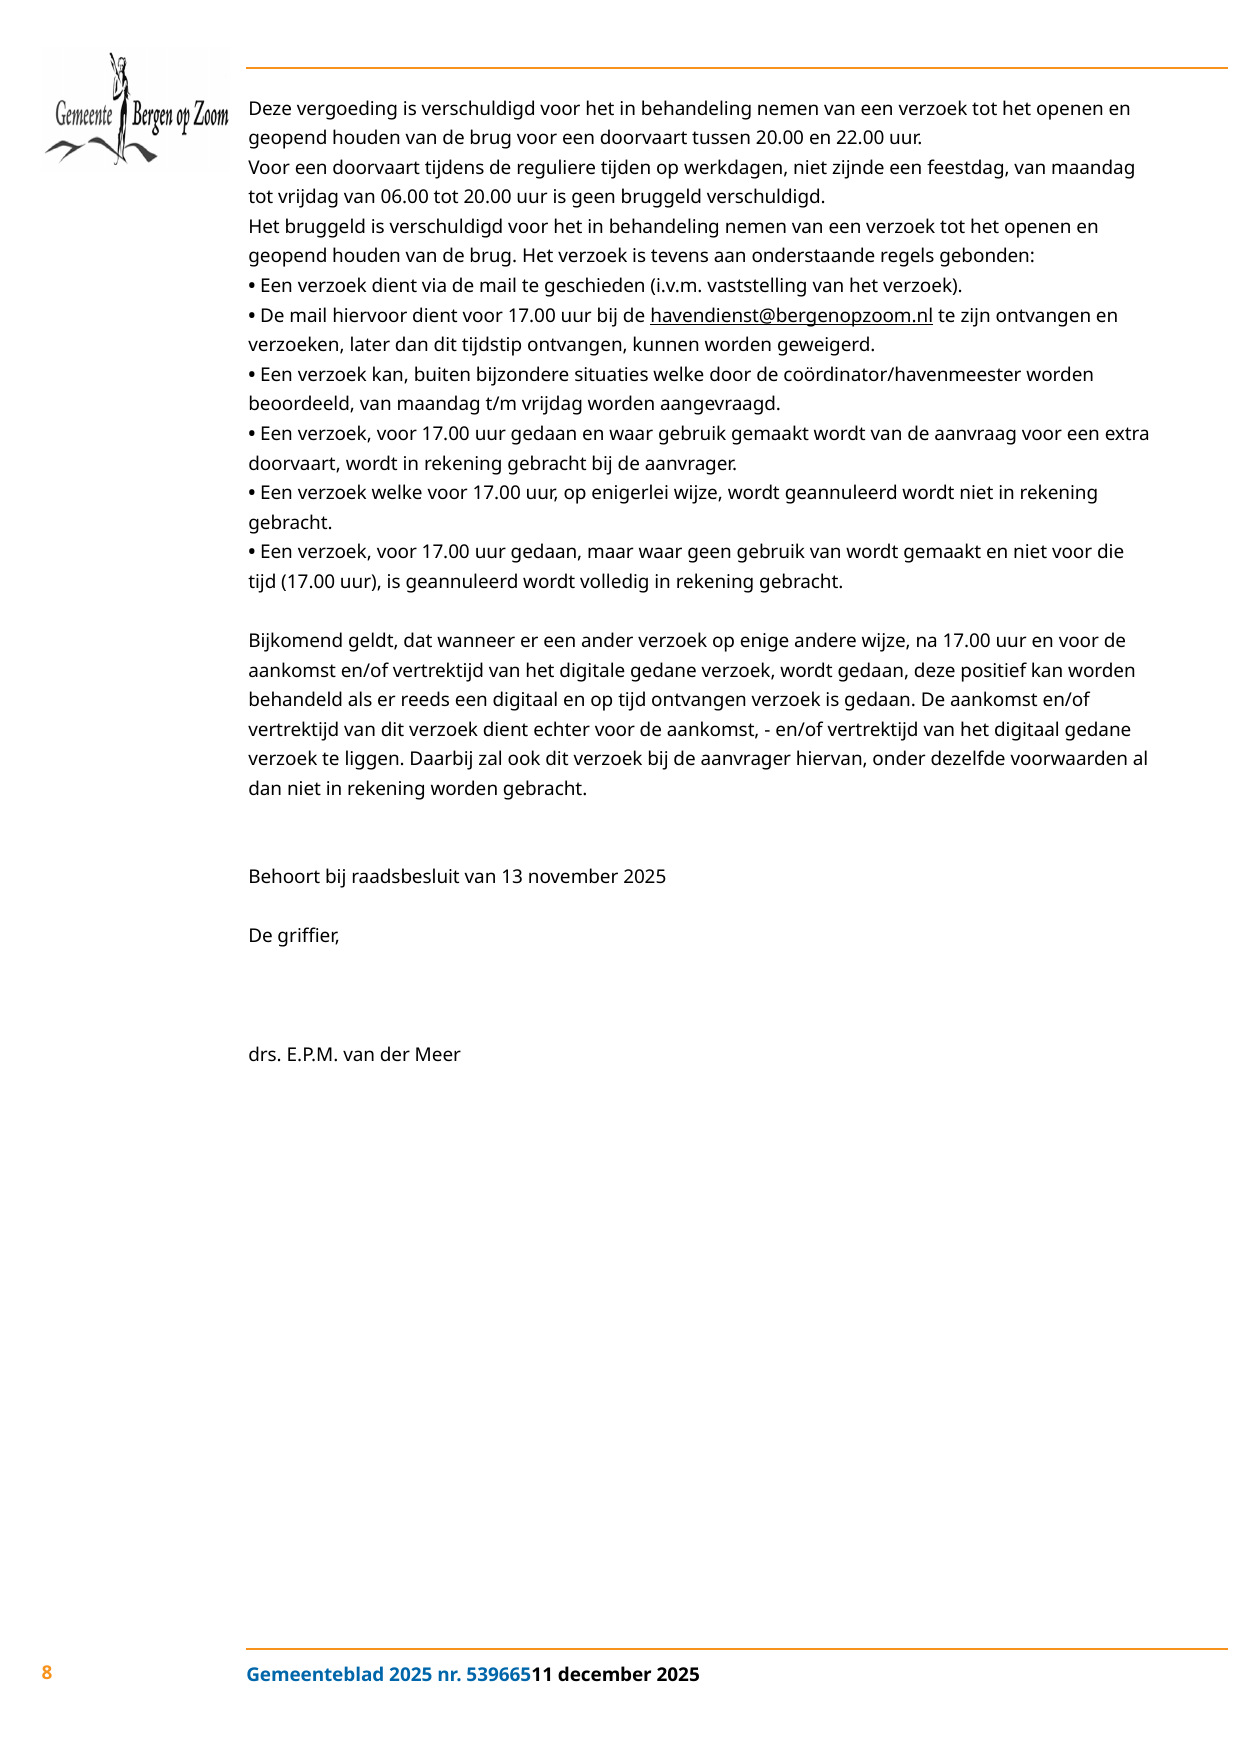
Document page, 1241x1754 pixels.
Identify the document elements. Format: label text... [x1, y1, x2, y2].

text Behoort bij raadsbesluit van 13 november 2025 [248, 863, 1152, 889]
text De griffier, [248, 922, 1152, 948]
picture [41, 47, 231, 172]
table_cell Deze vergoeding is verschuldigd voor het in behandeling nemen van een verzoek tot het openen en geopend houden van de brug voor een doorvaart tussen 20.00 en 22.00 uur. Voor een doorvaart tijdens de reguliere tijden op werkdagen, niet zijnde een feestdag, van maandag tot vrijdag van 06.00 tot 20.00 uur is geen bruggeld verschuldigd. Het bruggeld is verschuldigd voor het in behandeling nemen van een verzoek tot het openen en geopend houden van de brug. Het verzoek is tevens aan onderstaande regels gebonden: • Een verzoek dient via de mail te geschieden (i.v.m. vaststelling van het verzoek). • De mail hiervoor dient voor 17.00 uur bij de havendienst@bergenopzoom.nl te zijn ontvangen en verzoeken, later dan dit tijdstip ontvangen, kunnen worden geweigerd. • Een verzoek kan, buiten bijzondere situaties welke door de coördinator/havenmeester worden beoordeeld, van maandag t/m vrijdag worden aangevraagd. • Een verzoek, voor 17.00 uur gedaan en waar gebruik gemaakt wordt van de aanvraag voor een extra doorvaart, wordt in rekening gebracht bij de aanvrager. • Een verzoek welke voor 17.00 uur, op enigerlei wijze, wordt geannuleerd wordt niet in rekening gebracht. • Een verzoek, voor 17.00 uur gedaan, maar waar geen gebruik van wordt gemaakt en niet voor die tijd (17.00 uur), is geannuleerd wordt volledig in rekening gebracht. Bijkomend geldt, dat wanneer er een ander verzoek op enige andere wijze, na 17.00 uur en voor de aankomst en/of vertrektijd van het digitale gedane verzoek, wordt gedaan, deze positief kan worden behandeld als er reeds een digitaal en op tijd ontvangen verzoek is gedaan. De aankomst en/of vertrektijd van dit verzoek dient echter voor de aankomst, - en/of vertrektijd van het digitaal gedane verzoek te liggen. Daarbij zal ook dit verzoek bij de aanvrager hiervan, onder dezelfde voorwaarden al dan niet in rekening worden gebracht. [248, 95, 1152, 831]
text drs. E.P.M. van der Meer [248, 1041, 1152, 1067]
